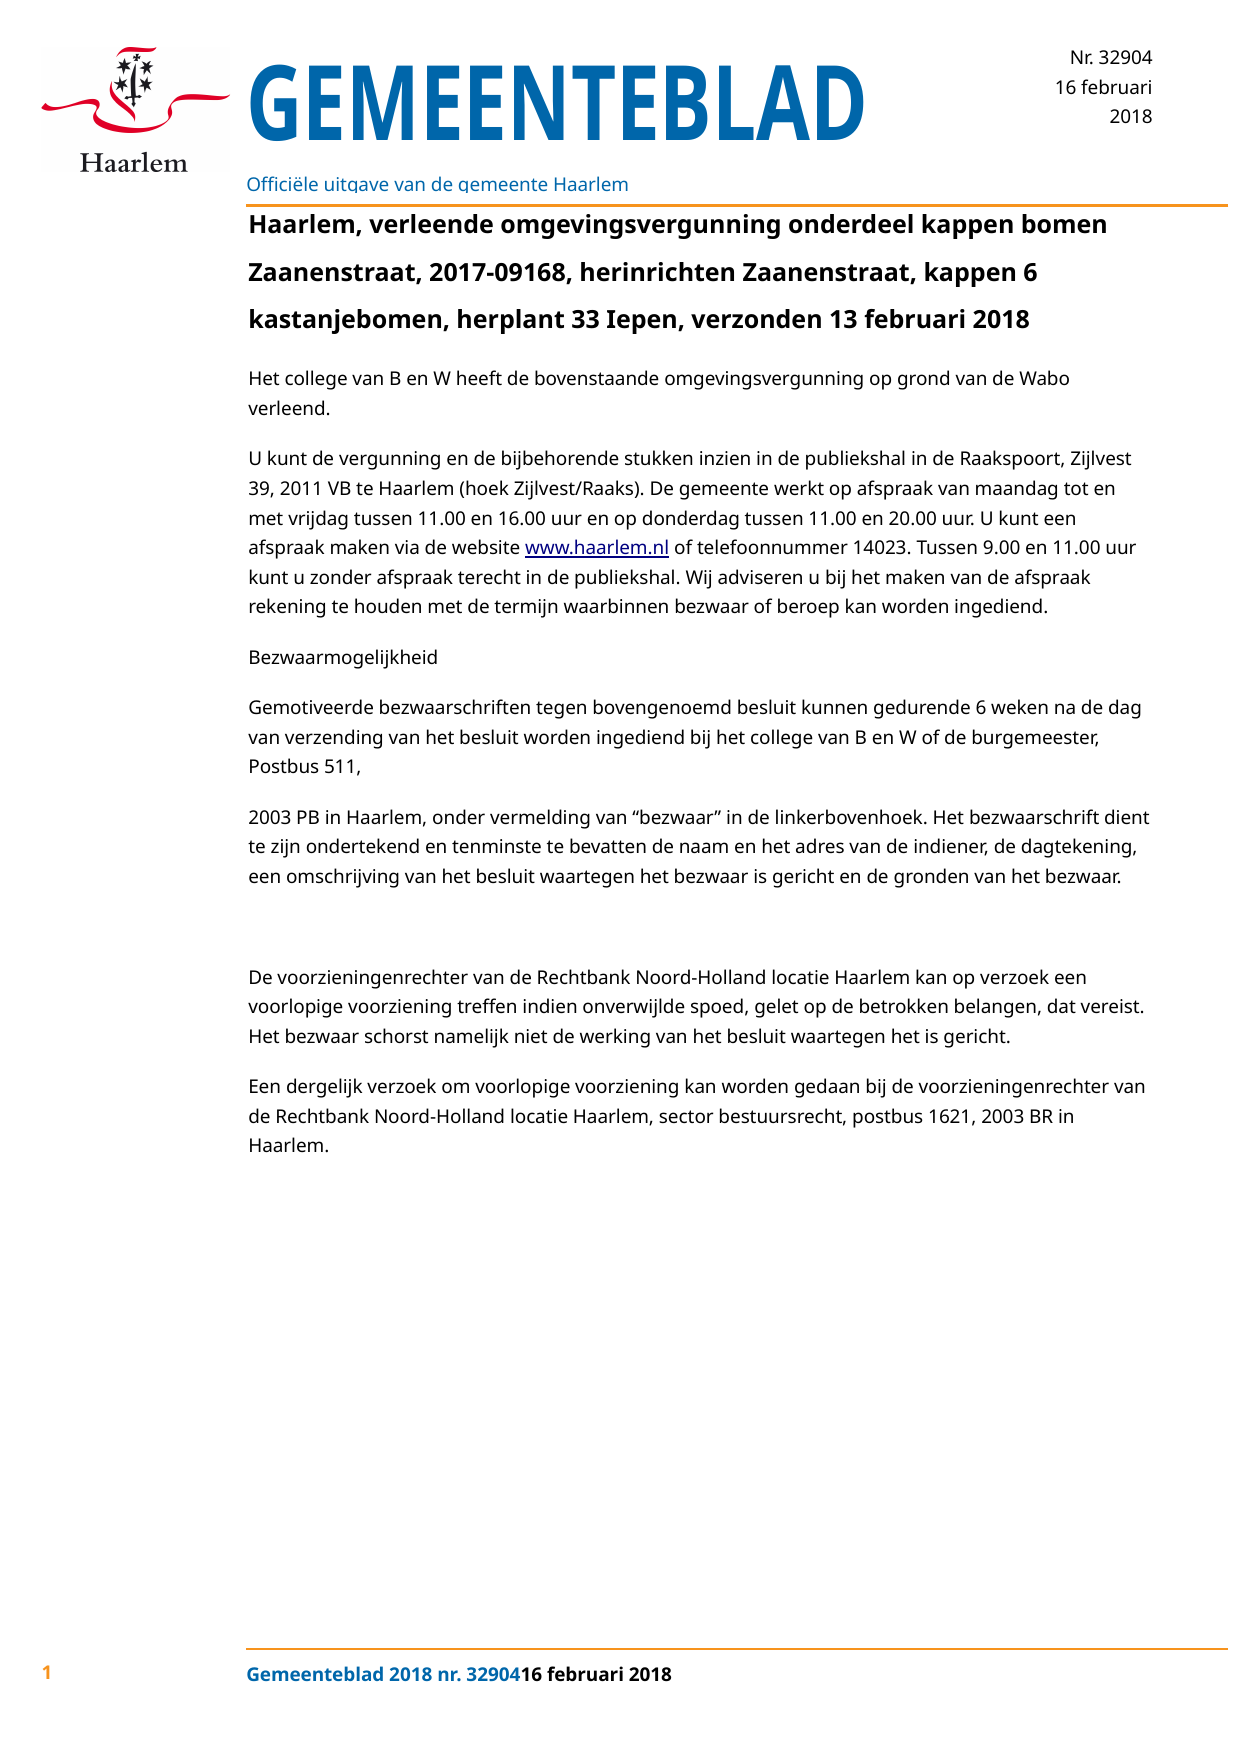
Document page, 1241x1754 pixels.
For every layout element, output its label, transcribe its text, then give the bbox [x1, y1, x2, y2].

text 2003 PB in Haarlem, onder vermelding van “bezwaar” in de linkerbovenhoek. Het bezwaarschrift dient te zijn ondertekend en tenminste te bevatten de naam en het adres van de indiener, de dagtekening, een omschrijving van het besluit waartegen het bezwaar is gericht en de gronden van het bezwaar. [248, 804, 1152, 889]
picture [41, 47, 231, 172]
text Gemotiveerde bezwaarschriften tegen bovengenoemd besluit kunnen gedurende 6 weken na de dag van verzending van het besluit worden ingediend bij het college van B en W of de burgemeester, Postbus 511, [248, 694, 1152, 779]
text Een dergelijk verzoek om voorlopige voorziening kan worden gedaan bij de voorzieningenrechter van de Rechtbank Noord-Holland locatie Haarlem, sector bestuursrecht, postbus 1621, 2003 BR in Haarlem. [248, 1073, 1152, 1158]
text Bezwaarmogelijkheid [248, 644, 1152, 669]
text Haarlem, verleende omgevingsvergunning onderdeel kappen bomen Zaanenstraat, 2017-09168, herinrichten Zaanenstraat, kappen 6 kastanjebomen, herplant 33 Iepen, verzonden 13 februari 2018 [248, 207, 1152, 336]
text Het college van B en W heeft de bovenstaande omgevingsvergunning op grond van de Wabo verleend. [248, 366, 1152, 421]
text De voorzieningenrechter van de Rechtbank Noord-Holland locatie Haarlem kan op verzoek een voorlopige voorziening treffen indien onverwijlde spoed, gelet op de betrokken belangen, dat vereist. Het bezwaar schorst namelijk niet de werking van het besluit waartegen het is gericht. [248, 964, 1152, 1049]
text U kunt de vergunning en de bijbehorende stukken inzien in de publiekshal in de Raakspoort, Zijlvest 39, 2011 VB te Haarlem (hoek Zijlvest/Raaks). De gemeente werkt op afspraak van maandag tot en met vrijdag tussen 11.00 en 16.00 uur en op donderdag tussen 11.00 en 20.00 uur. U kunt een afspraak maken via de website www.haarlem.nl of telefoonnummer 14023. Tussen 9.00 en 11.00 uur kunt u zonder afspraak terecht in de publiekshal. Wij adviseren u bij het maken van de afspraak rekening te houden met de termijn waarbinnen bezwaar of beroep kan worden ingediend. [248, 446, 1152, 619]
